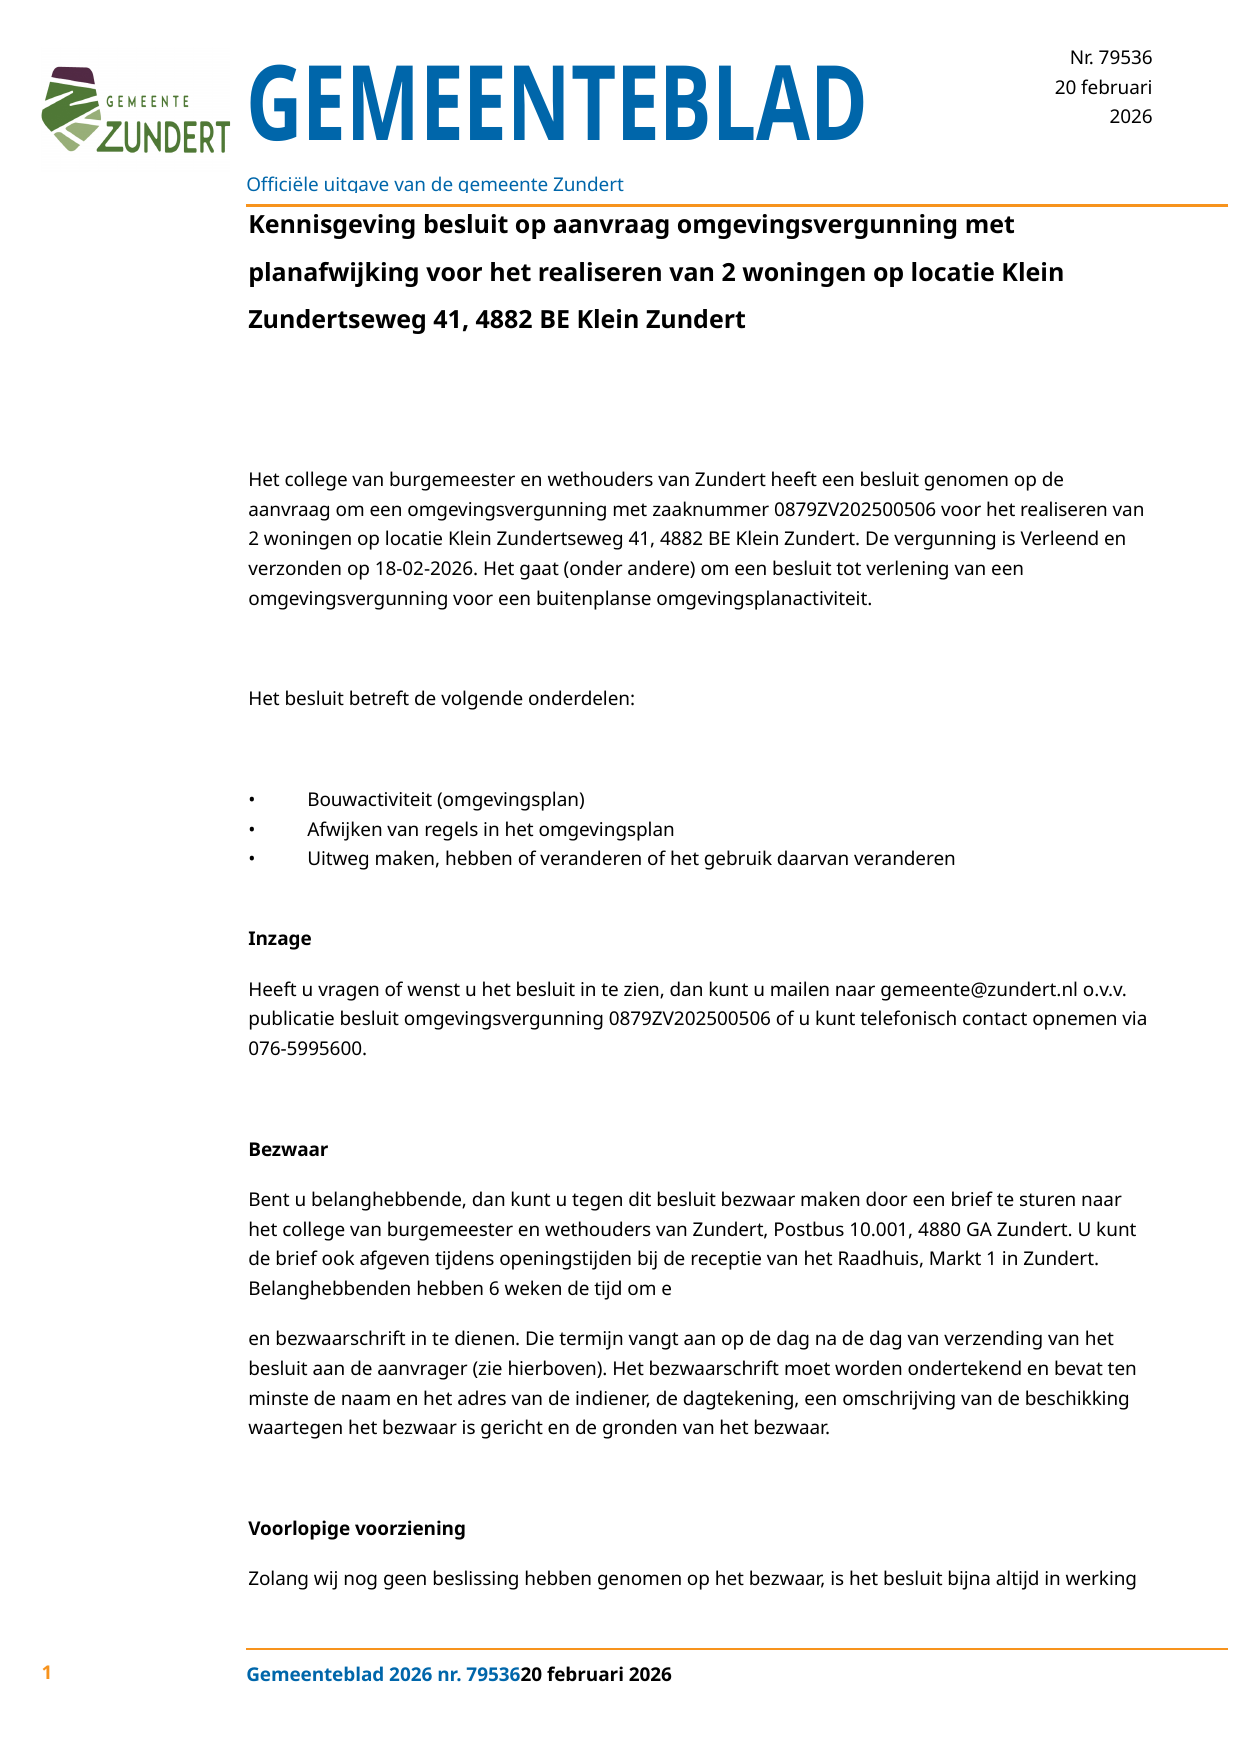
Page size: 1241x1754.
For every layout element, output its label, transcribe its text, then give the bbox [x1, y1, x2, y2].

text Heeft u vragen of wenst u het besluit in te zien, dan kunt u mailen naar gemeente@zundert.nl o.v.v. publicatie besluit omgevingsvergunning 0879ZV202500506 of u kunt telefonisch contact opnemen via 076-5995600. [248, 976, 1152, 1061]
text Voorlopige voorziening [248, 1515, 1152, 1541]
text Kennisgeving besluit op aanvraag omgevingsvergunning met planafwijking voor het realiseren van 2 woningen op locatie Klein Zundertseweg 41, 4882 BE Klein Zundert [248, 207, 1152, 336]
text Het besluit betreft de volgende onderdelen: [248, 686, 1152, 711]
text Bezwaar [248, 1136, 1152, 1162]
list Afwijken van regels in het omgevingsplan [248, 816, 1152, 842]
text Zolang wij nog geen beslissing hebben genomen op het bezwaar, is het besluit bijna altijd in werking [248, 1566, 1152, 1591]
text en bezwaarschrift in te dienen. Die termijn vangt aan op de dag na de dag van verzending van het besluit aan de aanvrager (zie hierboven). Het bezwaarschrift moet worden ondertekend en bevat ten minste de naam en het adres van de indiener, de dagtekening, een omschrijving van de beschikking waartegen het bezwaar is gericht en de gronden van het bezwaar. [248, 1326, 1152, 1440]
text Inzage [248, 926, 1152, 951]
text Het college van burgemeester en wethouders van Zundert heeft een besluit genomen op de aanvraag om een omgevingsvergunning met zaaknummer 0879ZV202500506 voor het realiseren van 2 woningen op locatie Klein Zundertseweg 41, 4882 BE Klein Zundert. De vergunning is Verleend en verzonden op 18-02-2026. Het gaat (onder andere) om een besluit tot verlening van een omgevingsvergunning voor een buitenplanse omgevingsplanactiviteit. [248, 466, 1152, 610]
list Uitweg maken, hebben of veranderen of het gebruik daarvan veranderen [248, 846, 1152, 871]
list Bouwactiviteit (omgevingsplan) [248, 786, 1152, 812]
picture [41, 47, 231, 172]
text Bent u belanghebbende, dan kunt u tegen dit besluit bezwaar maken door een brief te sturen naar het college van burgemeester en wethouders van Zundert, Postbus 10.001, 4880 GA Zundert. U kunt de brief ook afgeven tijdens openingstijden bij de receptie van het Raadhuis, Markt 1 in Zundert. Belanghebbenden hebben 6 weken de tijd om e [248, 1186, 1152, 1301]
